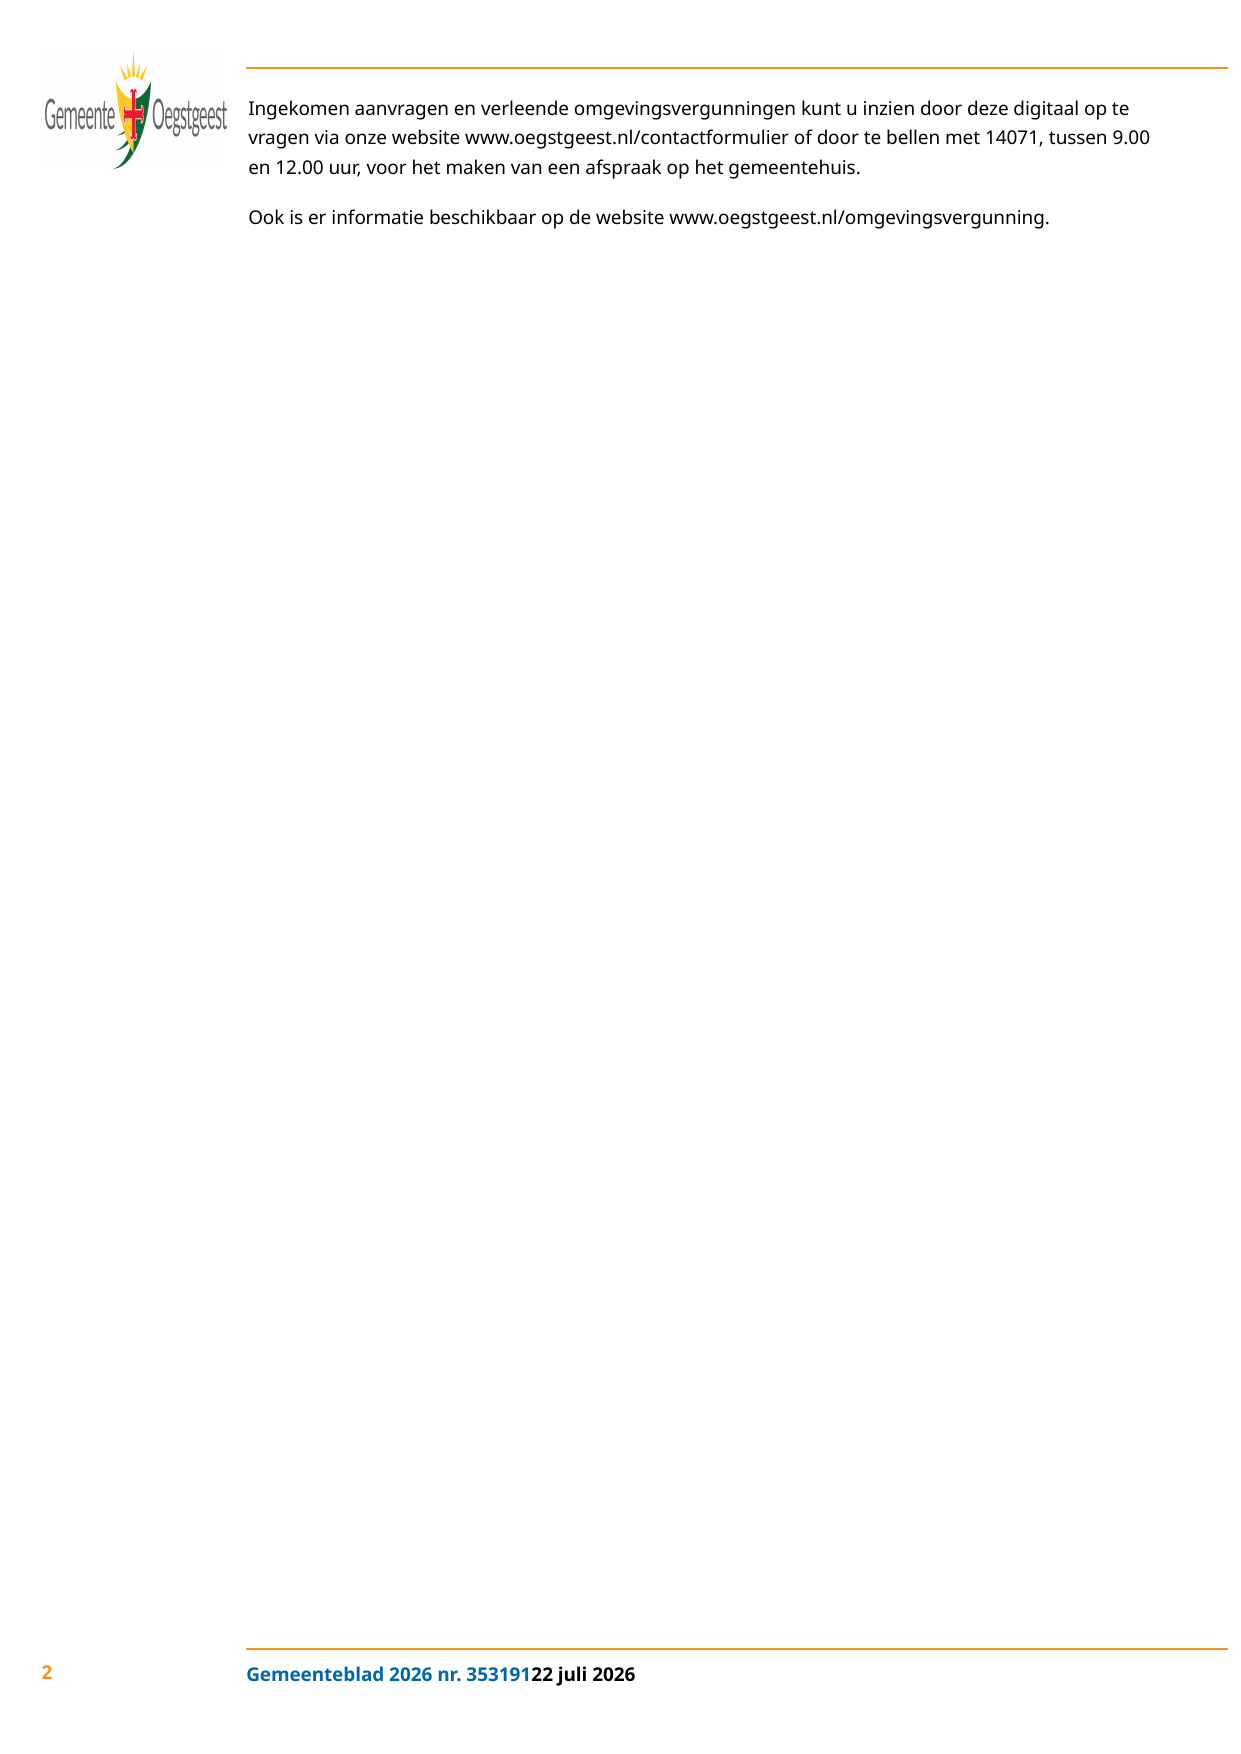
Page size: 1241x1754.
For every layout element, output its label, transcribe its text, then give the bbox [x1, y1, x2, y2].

text Ook is er informatie beschikbaar op de website www.oegstgeest.nl/omgevingsvergunning. [248, 204, 1152, 230]
text Ingekomen aanvragen en verleende omgevingsvergunningen kunt u inzien door deze digitaal op te vragen via onze website www.oegstgeest.nl/contactformulier of door te bellen met 14071, tussen 9.00 en 12.00 uur, voor het maken van een afspraak op het gemeentehuis. [248, 95, 1152, 180]
picture [41, 47, 231, 172]
